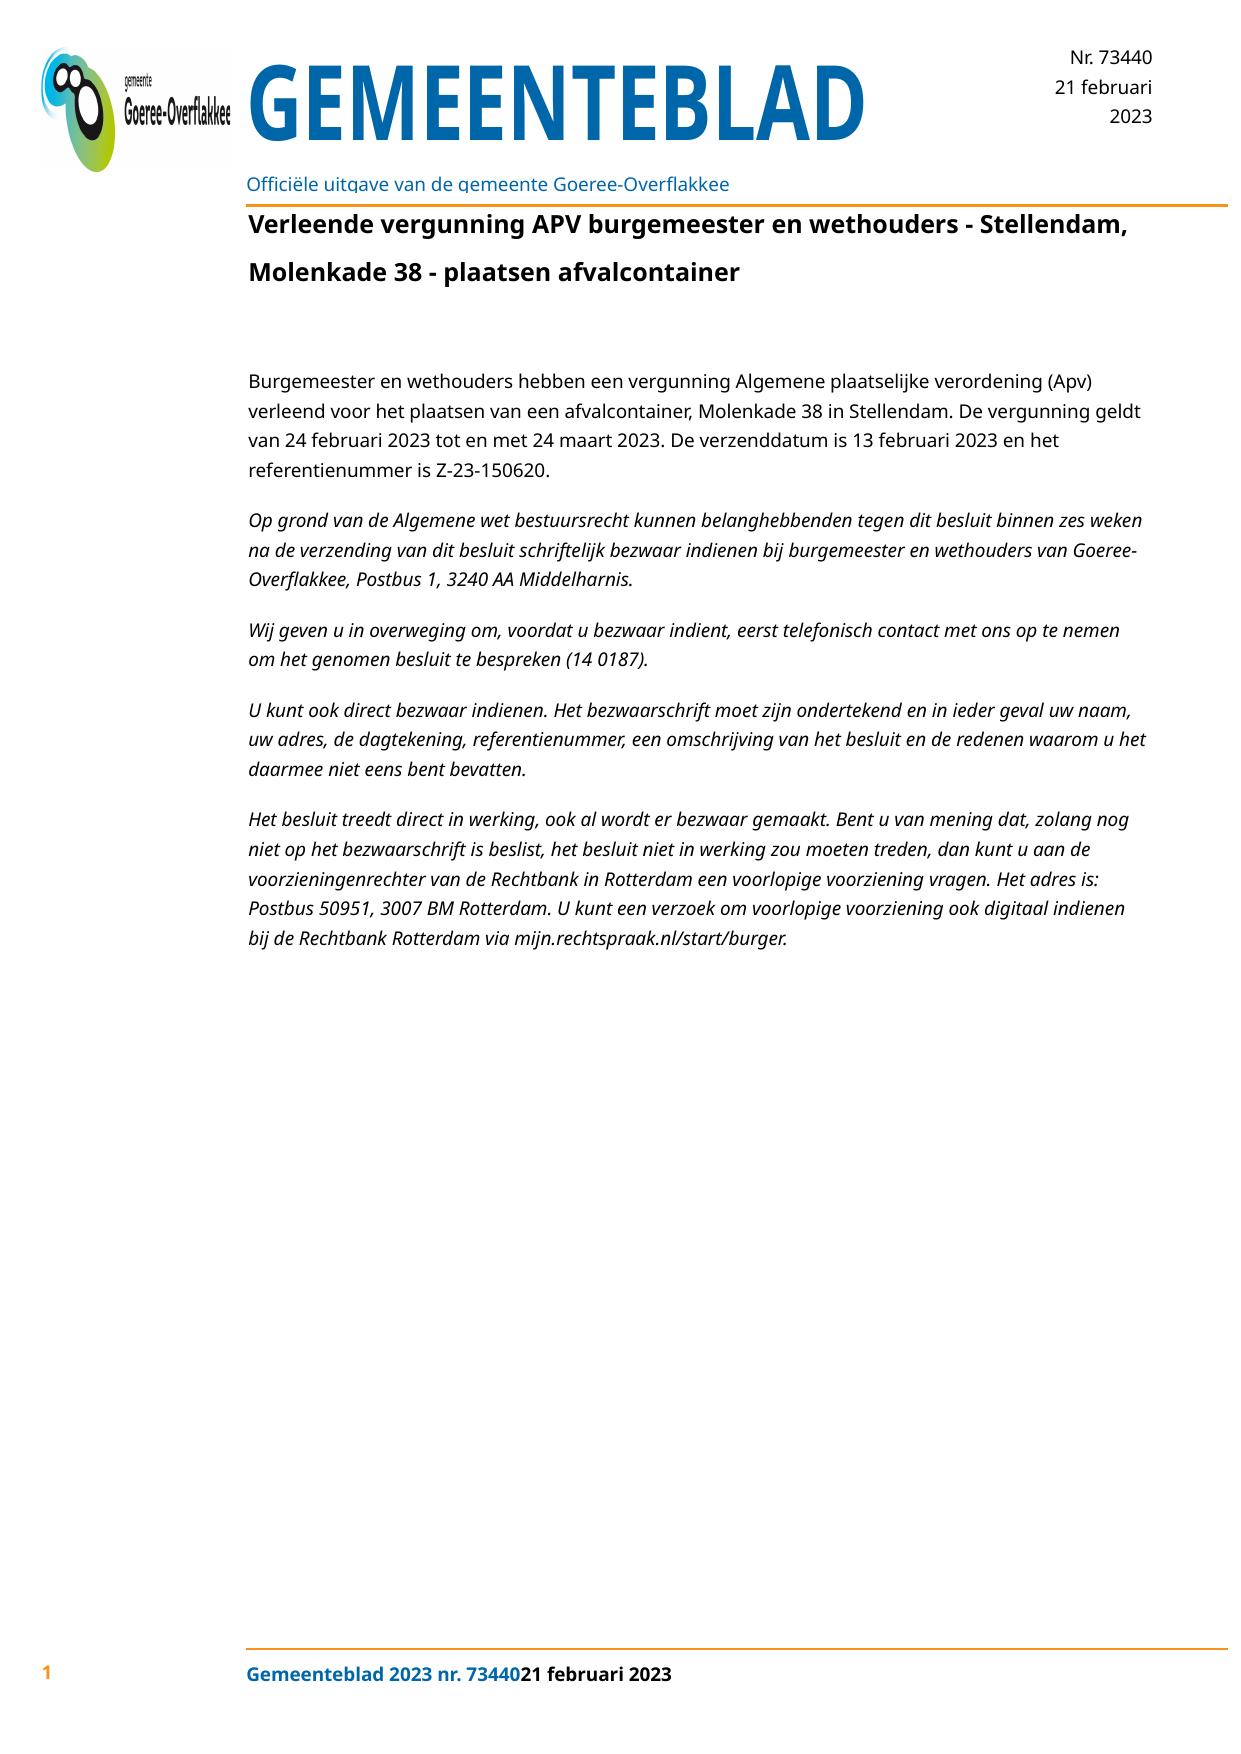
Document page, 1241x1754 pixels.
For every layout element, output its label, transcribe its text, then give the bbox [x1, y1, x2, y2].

text Verleende vergunning APV burgemeester en wethouders - Stellendam, Molenkade 38 - plaatsen afvalcontainer [248, 207, 1152, 288]
picture [41, 47, 231, 172]
text U kunt ook direct bezwaar indienen. Het bezwaarschrift moet zijn ondertekend en in ieder geval uw naam, uw adres, de dagtekening, referentienummer, een omschrijving van het besluit en de redenen waarom u het daarmee niet eens bent bevatten. [248, 697, 1152, 782]
text Wij geven u in overweging om, voordat u bezwaar indient, eerst telefonisch contact met ons op te nemen om het genomen besluit te bespreken (14 0187). [248, 617, 1152, 672]
text Burgemeester en wethouders hebben een vergunning Algemene plaatselijke verordening (Apv) verleend voor het plaatsen van een afvalcontainer, Molenkade 38 in Stellendam. De vergunning geldt van 24 februari 2023 tot en met 24 maart 2023. De verzenddatum is 13 februari 2023 en het referentienummer is Z-23-150620. [248, 368, 1152, 483]
text Op grond van de Algemene wet bestuursrecht kunnen belanghebbenden tegen dit besluit binnen zes weken na de verzending van dit besluit schriftelijk bezwaar indienen bij burgemeester en wethouders van Goeree-Overflakkee, Postbus 1, 3240 AA Middelharnis. [248, 507, 1152, 592]
text Het besluit treedt direct in werking, ook al wordt er bezwaar gemaakt. Bent u van mening dat, zolang nog niet op het bezwaarschrift is beslist, het besluit niet in werking zou moeten treden, dan kunt u aan de voorzieningenrechter van de Rechtbank in Rotterdam een voorlopige voorziening vragen. Het adres is: Postbus 50951, 3007 BM Rotterdam. U kunt een verzoek om voorlopige voorziening ook digitaal indienen bij de Rechtbank Rotterdam via mijn.rechtspraak.nl/start/burger. [248, 807, 1152, 951]
